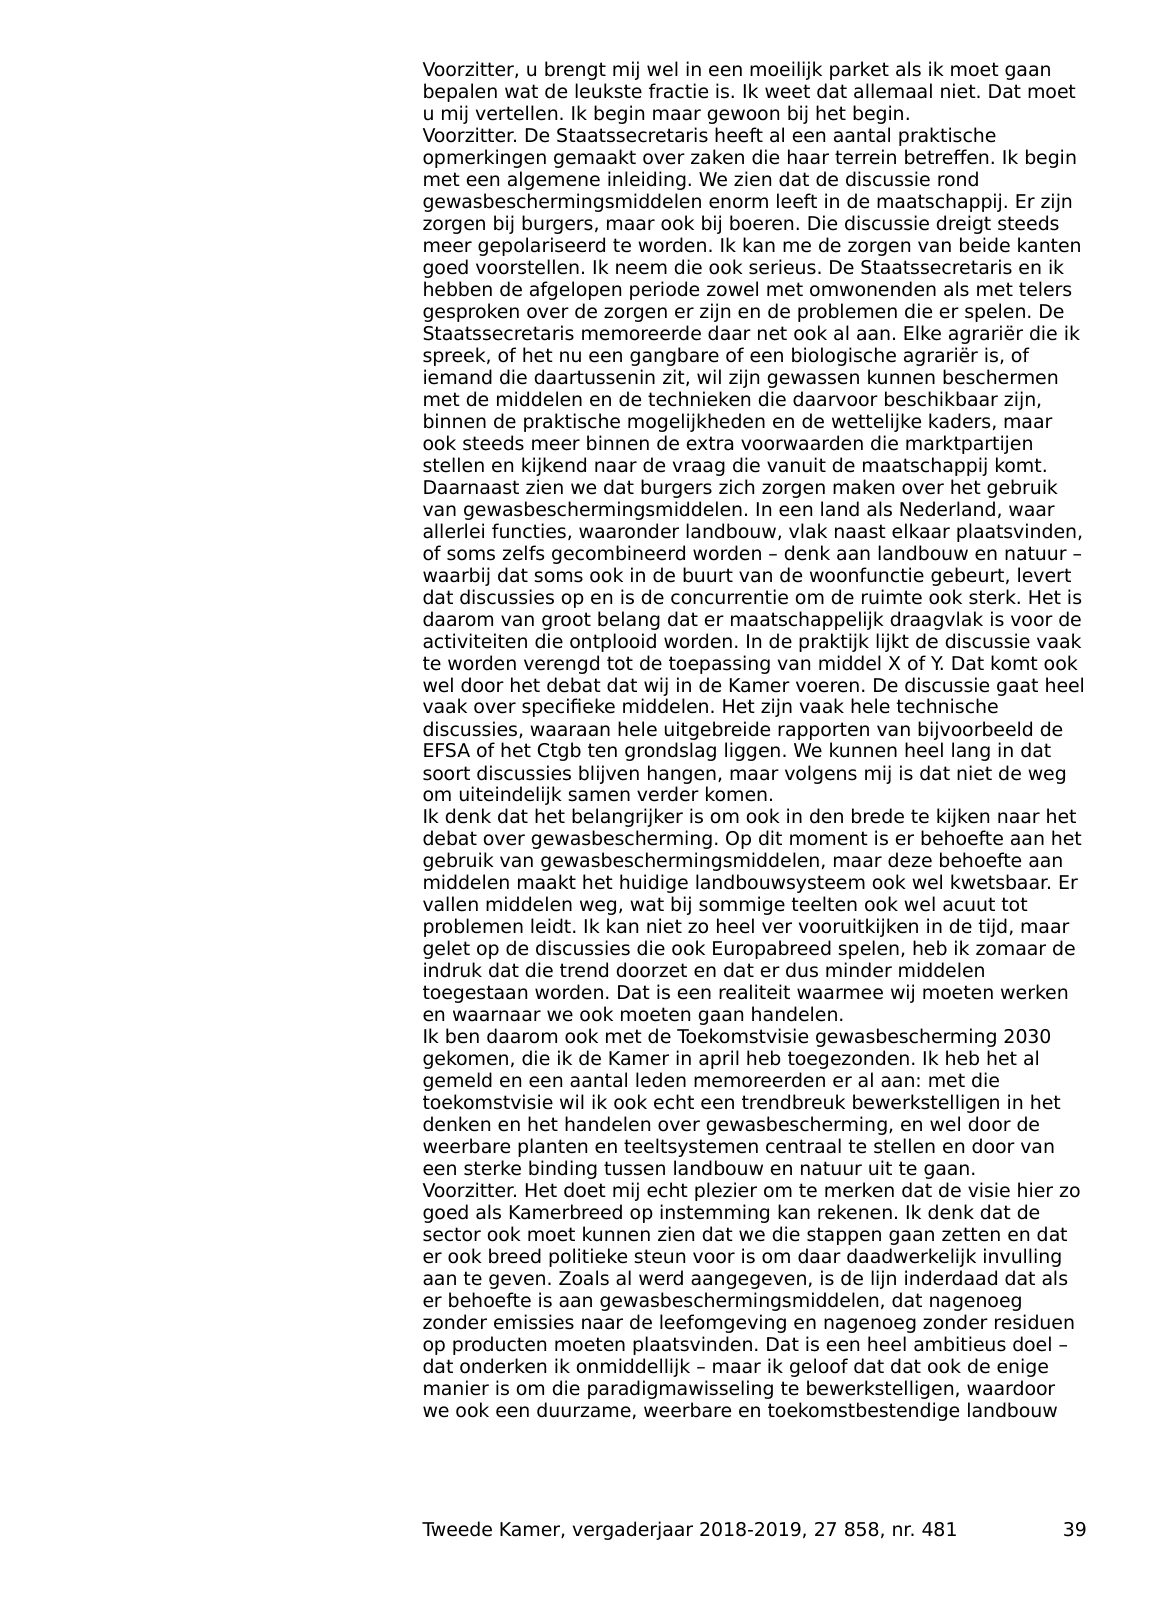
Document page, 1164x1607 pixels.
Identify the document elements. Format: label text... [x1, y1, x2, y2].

text Ik ben daarom ook met de Toekomstvisie gewasbescherming 2030 gekomen, die ik de Kamer in april heb toegezonden. Ik heb het al gemeld en een aantal leden memoreerden er al aan: met die toekomstvisie wil ik ook echt een trendbreuk bewerkstelligen in het denken en het handelen over gewasbescherming, en wel door de weerbare planten en teeltsystemen centraal te stellen en door van een sterke binding tussen landbouw en natuur uit te gaan. [422, 1026, 1087, 1180]
text Ik denk dat het belangrijker is om ook in den brede te kijken naar het debat over gewasbescherming. Op dit moment is er behoefte aan het gebruik van gewasbeschermingsmiddelen, maar deze behoefte aan middelen maakt het huidige landbouwsysteem ook wel kwetsbaar. Er vallen middelen weg, wat bij sommige teelten ook wel acuut tot problemen leidt. Ik kan niet zo heel ver vooruitkijken in de tijd, maar gelet op de discussies die ook Europabreed spelen, heb ik zomaar de indruk dat die trend doorzet en dat er dus minder middelen toegestaan worden. Dat is een realiteit waarmee wij moeten werken en waarnaar we ook moeten gaan handelen. [422, 806, 1087, 1026]
text Voorzitter. De Staatssecretaris heeft al een aantal praktische opmerkingen gemaakt over zaken die haar terrein betreffen. Ik begin met een algemene inleiding. We zien dat de discussie rond gewasbeschermingsmiddelen enorm leeft in de maatschappij. Er zijn zorgen bij burgers, maar ook bij boeren. Die discussie dreigt steeds meer gepolariseerd te worden. Ik kan me de zorgen van beide kanten goed voorstellen. Ik neem die ook serieus. De Staatssecretaris en ik hebben de afgelopen periode zowel met omwonenden als met telers gesproken over de zorgen er zijn en de problemen die er spelen. De Staatssecretaris memoreerde daar net ook al aan. Elke agrariër die ik spreek, of het nu een gangbare of een biologische agrariër is, of iemand die daartussenin zit, wil zijn gewassen kunnen beschermen met de middelen en de technieken die daarvoor beschikbaar zijn, binnen de praktische mogelijkheden en de wettelijke kaders, maar ook steeds meer binnen de extra voorwaarden die marktpartijen stellen en kijkend naar de vraag die vanuit de maatschappij komt. [422, 125, 1087, 477]
text Daarnaast zien we dat burgers zich zorgen maken over het gebruik van gewasbeschermingsmiddelen. In een land als Nederland, waar allerlei functies, waaronder landbouw, vlak naast elkaar plaatsvinden, of soms zelfs gecombineerd worden – denk aan landbouw en natuur – waarbij dat soms ook in de buurt van de woonfunctie gebeurt, levert dat discussies op en is de concurrentie om de ruimte ook sterk. Het is daarom van groot belang dat er maatschappelijk draagvlak is voor de activiteiten die ontplooid worden. In de praktijk lijkt de discussie vaak te worden verengd tot de toepassing van middel X of Y. Dat komt ook wel door het debat dat wij in de Kamer voeren. De discussie gaat heel vaak over specifieke middelen. Het zijn vaak hele technische discussies, waaraan hele uitgebreide rapporten van bijvoorbeeld de EFSA of het Ctgb ten grondslag liggen. We kunnen heel lang in dat soort discussies blijven hangen, maar volgens mij is dat niet de weg om uiteindelijk samen verder komen. [422, 477, 1087, 806]
text Voorzitter, u brengt mij wel in een moeilijk parket als ik moet gaan bepalen wat de leukste fractie is. Ik weet dat allemaal niet. Dat moet u mij vertellen. Ik begin maar gewoon bij het begin. [422, 59, 1087, 125]
text Voorzitter. Het doet mij echt plezier om te merken dat de visie hier zo goed als Kamerbreed op instemming kan rekenen. Ik denk dat de sector ook moet kunnen zien dat we die stappen gaan zetten en dat er ook breed politieke steun voor is om daar daadwerkelijk invulling aan te geven. Zoals al werd aangegeven, is de lijn inderdaad dat als er behoefte is aan gewasbeschermingsmiddelen, dat nagenoeg zonder emissies naar de leefomgeving en nagenoeg zonder residuen op producten moeten plaatsvinden. Dat is een heel ambitieus doel – dat onderken ik onmiddellijk – maar ik geloof dat dat ook de enige manier is om die paradigmawisseling te bewerkstelligen, waardoor we ook een duurzame, weerbare en toekomstbestendige landbouw [422, 1180, 1087, 1422]
